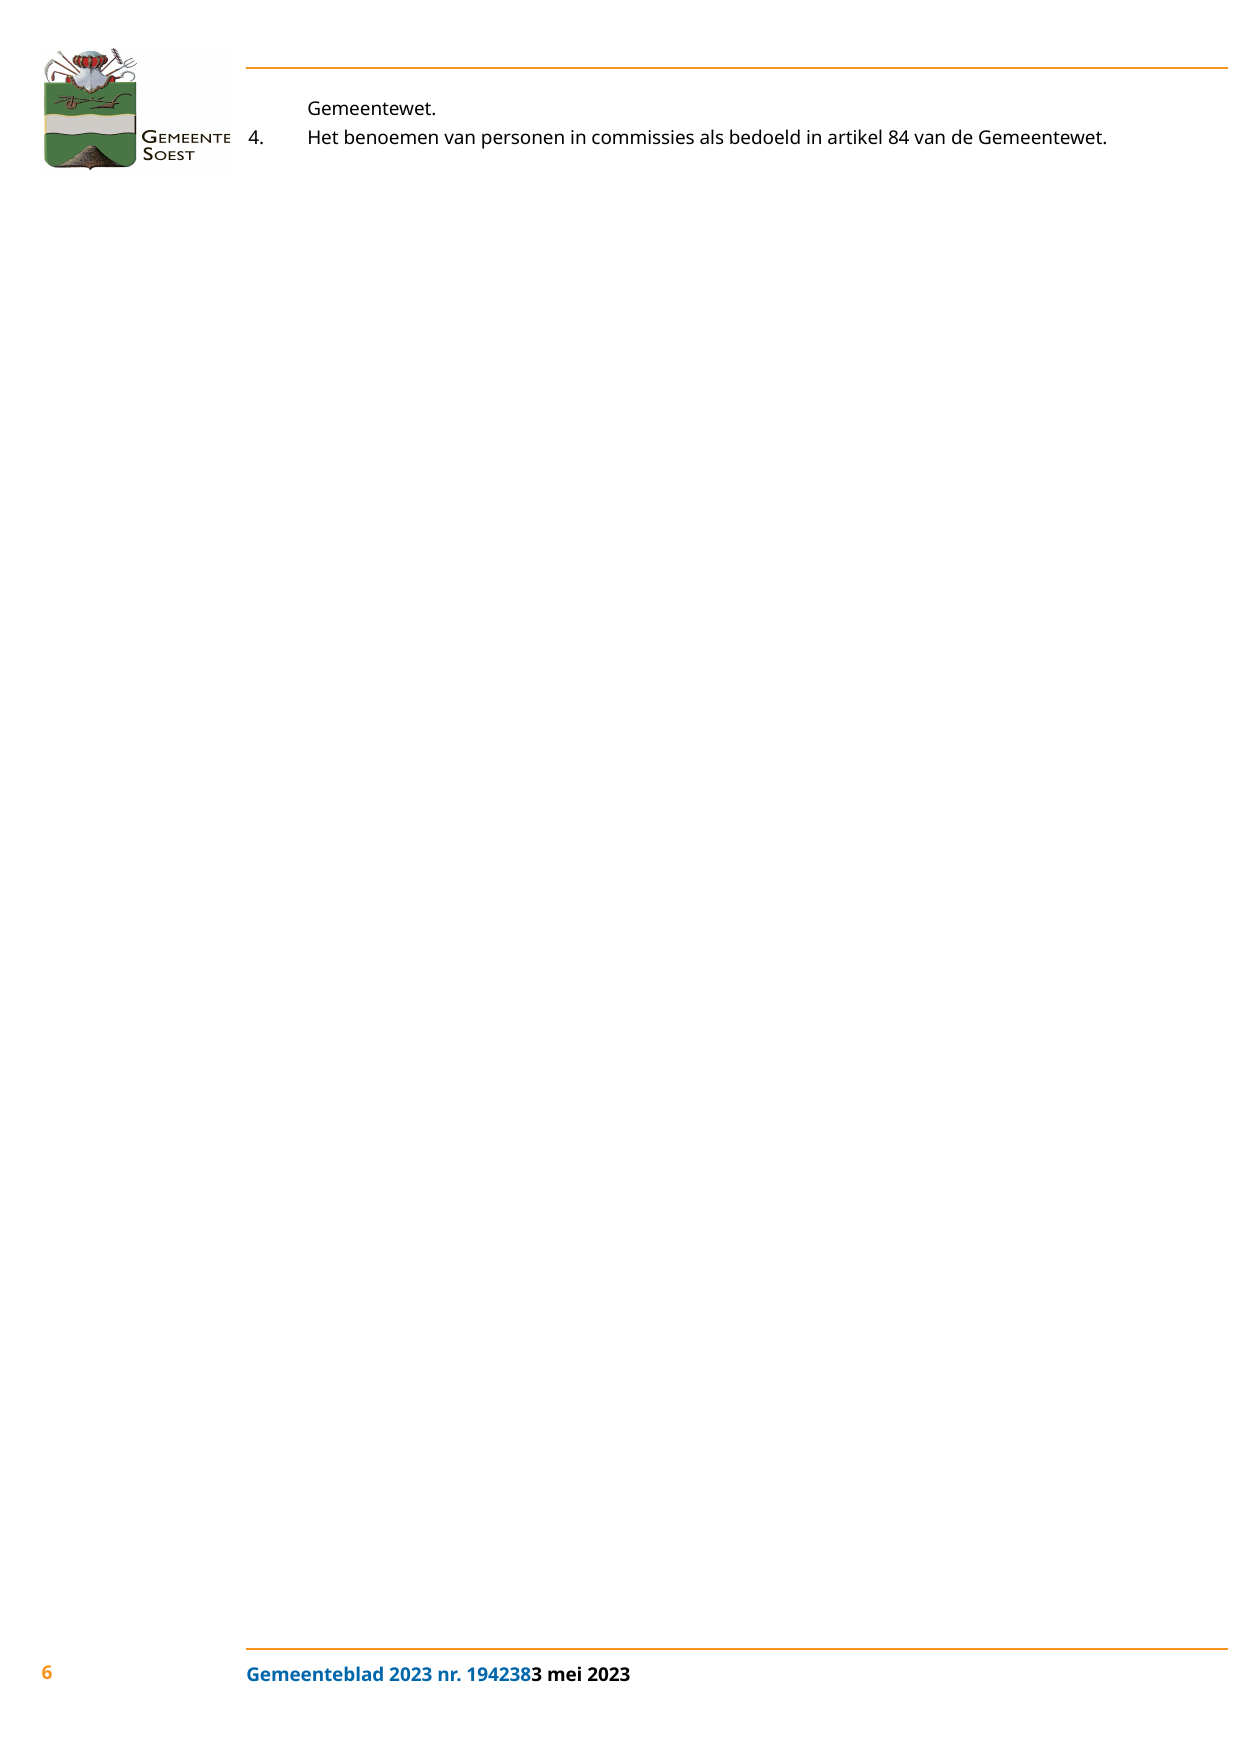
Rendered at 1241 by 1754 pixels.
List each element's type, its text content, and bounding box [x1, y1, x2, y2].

picture [41, 47, 231, 172]
list Gemeentewet. [248, 95, 1152, 121]
list Het benoemen van personen in commissies als bedoeld in artikel 84 van de Gemeentewet. [248, 124, 1152, 150]
